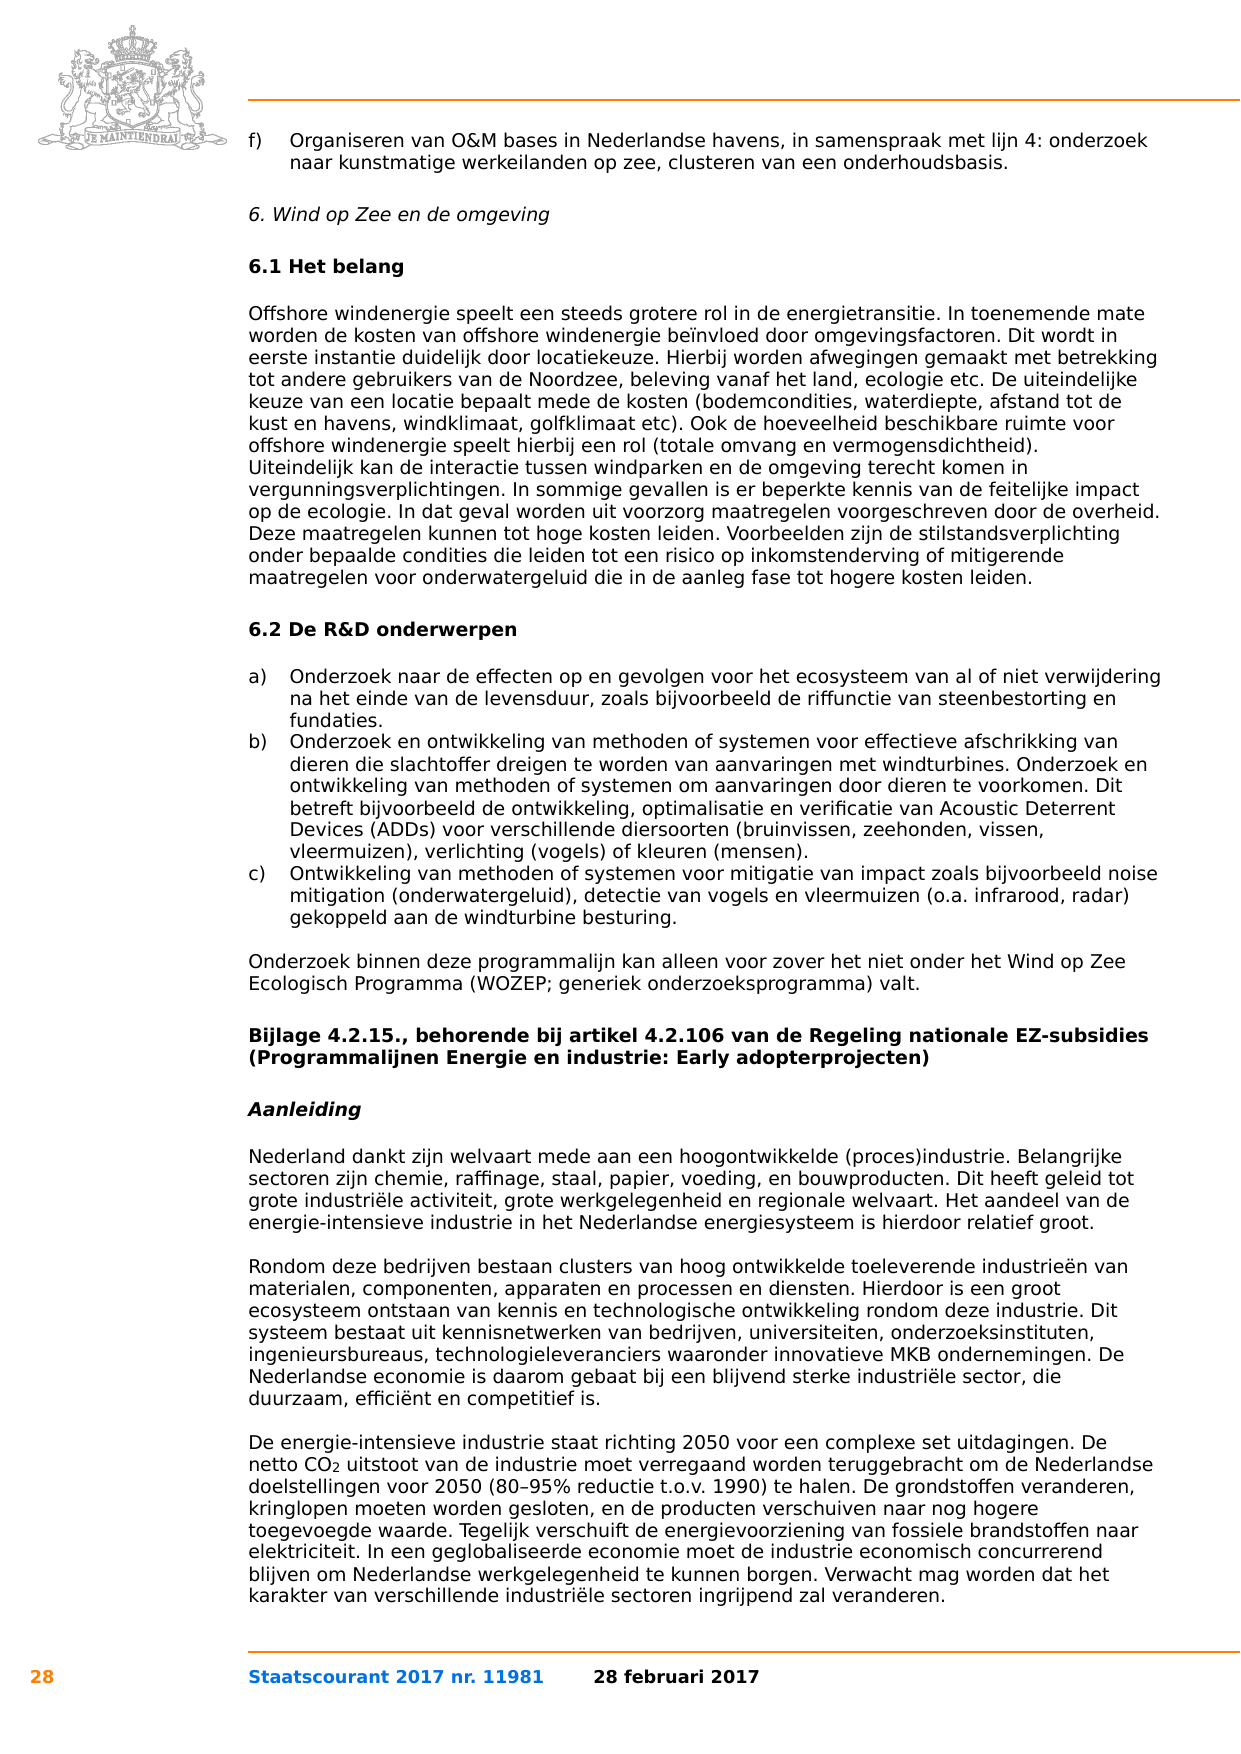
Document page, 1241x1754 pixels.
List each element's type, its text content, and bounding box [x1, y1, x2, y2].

text Uiteindelijk kan de interactie tussen windparken en de omgeving terecht komen in vergunningsverplichtingen. In sommige gevallen is er beperkte kennis van de feitelijke impact op de ecologie. In dat geval worden uit voorzorg maatregelen voorgeschreven door de overheid. Deze maatregelen kunnen tot hoge kosten leiden. Voorbeelden zijn de stilstandsverplichting onder bepaalde condities die leiden tot een risico op inkomstenderving of mitigerende maatregelen voor onderwatergeluid die in de aanleg fase tot hogere kosten leiden. [248, 457, 1163, 588]
text c) Ontwikkeling van methoden of systemen voor mitigatie van impact zoals bijvoorbeeld noise mitigation (onderwatergeluid), detectie van vogels en vleermuizen (o.a. infrarood, radar) gekoppeld aan de windturbine besturing. [248, 863, 1163, 929]
text De energie-intensieve industrie staat richting 2050 voor een complexe set uitdagingen. De netto CO2 uitstoot van de industrie moet verregaand worden teruggebracht om de Nederlandse doelstellingen voor 2050 (80–95% reductie t.o.v. 1990) te halen. De grondstoffen veranderen, kringlopen moeten worden gesloten, en de producten verschuiven naar nog hogere toegevoegde waarde. Tegelijk verschuift de energievoorziening van fossiele brandstoffen naar elektriciteit. In een geglobaliseerde economie moet de industrie economisch concurrerend blijven om Nederlandse werkgelegenheid te kunnen borgen. Verwacht mag worden dat het karakter van verschillende industriële sectoren ingrijpend zal veranderen. [248, 1432, 1163, 1607]
subtitle 6.1 Het belang [248, 256, 1163, 278]
subtitle 6.2 De R&D onderwerpen [248, 618, 1163, 641]
text a) Onderzoek naar de effecten op en gevolgen voor het ecosysteem van al of niet verwijdering na het einde van de levensduur, zoals bijvoorbeeld de riffunctie van steenbestorting en fundaties. [248, 666, 1163, 731]
subtitle Aanleiding [248, 1099, 1163, 1121]
picture [38, 25, 227, 150]
text b) Onderzoek en ontwikkeling van methoden of systemen voor effectieve afschrikking van dieren die slachtoffer dreigen te worden van aanvaringen met windturbines. Onderzoek en ontwikkeling van methoden of systemen om aanvaringen door dieren te voorkomen. Dit betreft bijvoorbeeld de ontwikkeling, optimalisatie en verificatie van Acoustic Deterrent Devices (ADDs) voor verschillende diersoorten (bruinvissen, zeehonden, vissen, vleermuizen), verlichting (vogels) of kleuren (mensen). [248, 731, 1163, 863]
text Onderzoek binnen deze programmalijn kan alleen voor zover het niet onder het Wind op Zee Ecologisch Programma (WOZEP; generiek onderzoeksprogramma) valt. [248, 951, 1163, 995]
subtitle 6. Wind op Zee en de omgeving [248, 204, 1163, 226]
text Rondom deze bedrijven bestaan clusters van hoog ontwikkelde toeleverende industrieën van materialen, componenten, apparaten en processen en diensten. Hierdoor is een groot ecosysteem ontstaan van kennis en technologische ontwikkeling rondom deze industrie. Dit systeem bestaat uit kennisnetwerken van bedrijven, universiteiten, onderzoeksinstituten, ingenieursbureaus, technologieleveranciers waaronder innovatieve MKB ondernemingen. De Nederlandse economie is daarom gebaat bij een blijvend sterke industriële sector, die duurzaam, efficiënt en competitief is. [248, 1256, 1163, 1410]
text Offshore windenergie speelt een steeds grotere rol in de energietransitie. In toenemende mate worden de kosten van offshore windenergie beïnvloed door omgevingsfactoren. Dit wordt in eerste instantie duidelijk door locatiekeuze. Hierbij worden afwegingen gemaakt met betrekking tot andere gebruikers van de Noordzee, beleving vanaf het land, ecologie etc. De uiteindelijke keuze van een locatie bepaalt mede de kosten (bodemcondities, waterdiepte, afstand tot de kust en havens, windklimaat, golfklimaat etc). Ook de hoeveelheid beschikbare ruimte voor offshore windenergie speelt hierbij een rol (totale omvang en vermogensdichtheid). [248, 303, 1163, 457]
subtitle Bijlage 4.2.15., behorende bij artikel 4.2.106 van de Regeling nationale EZ-subsidies (Programmalijnen Energie en industrie: Early adopterprojecten) [248, 1025, 1163, 1069]
text f) Organiseren van O&M bases in Nederlandse havens, in samenspraak met lijn 4: onderzoek naar kunstmatige werkeilanden op zee, clusteren van een onderhoudsbasis. [248, 130, 1163, 174]
text Nederland dankt zijn welvaart mede aan een hoogontwikkelde (proces)industrie. Belangrijke sectoren zijn chemie, raffinage, staal, papier, voeding, en bouwproducten. Dit heeft geleid tot grote industriële activiteit, grote werkgelegenheid en regionale welvaart. Het aandeel van de energie-intensieve industrie in het Nederlandse energiesysteem is hierdoor relatief groot. [248, 1146, 1163, 1234]
